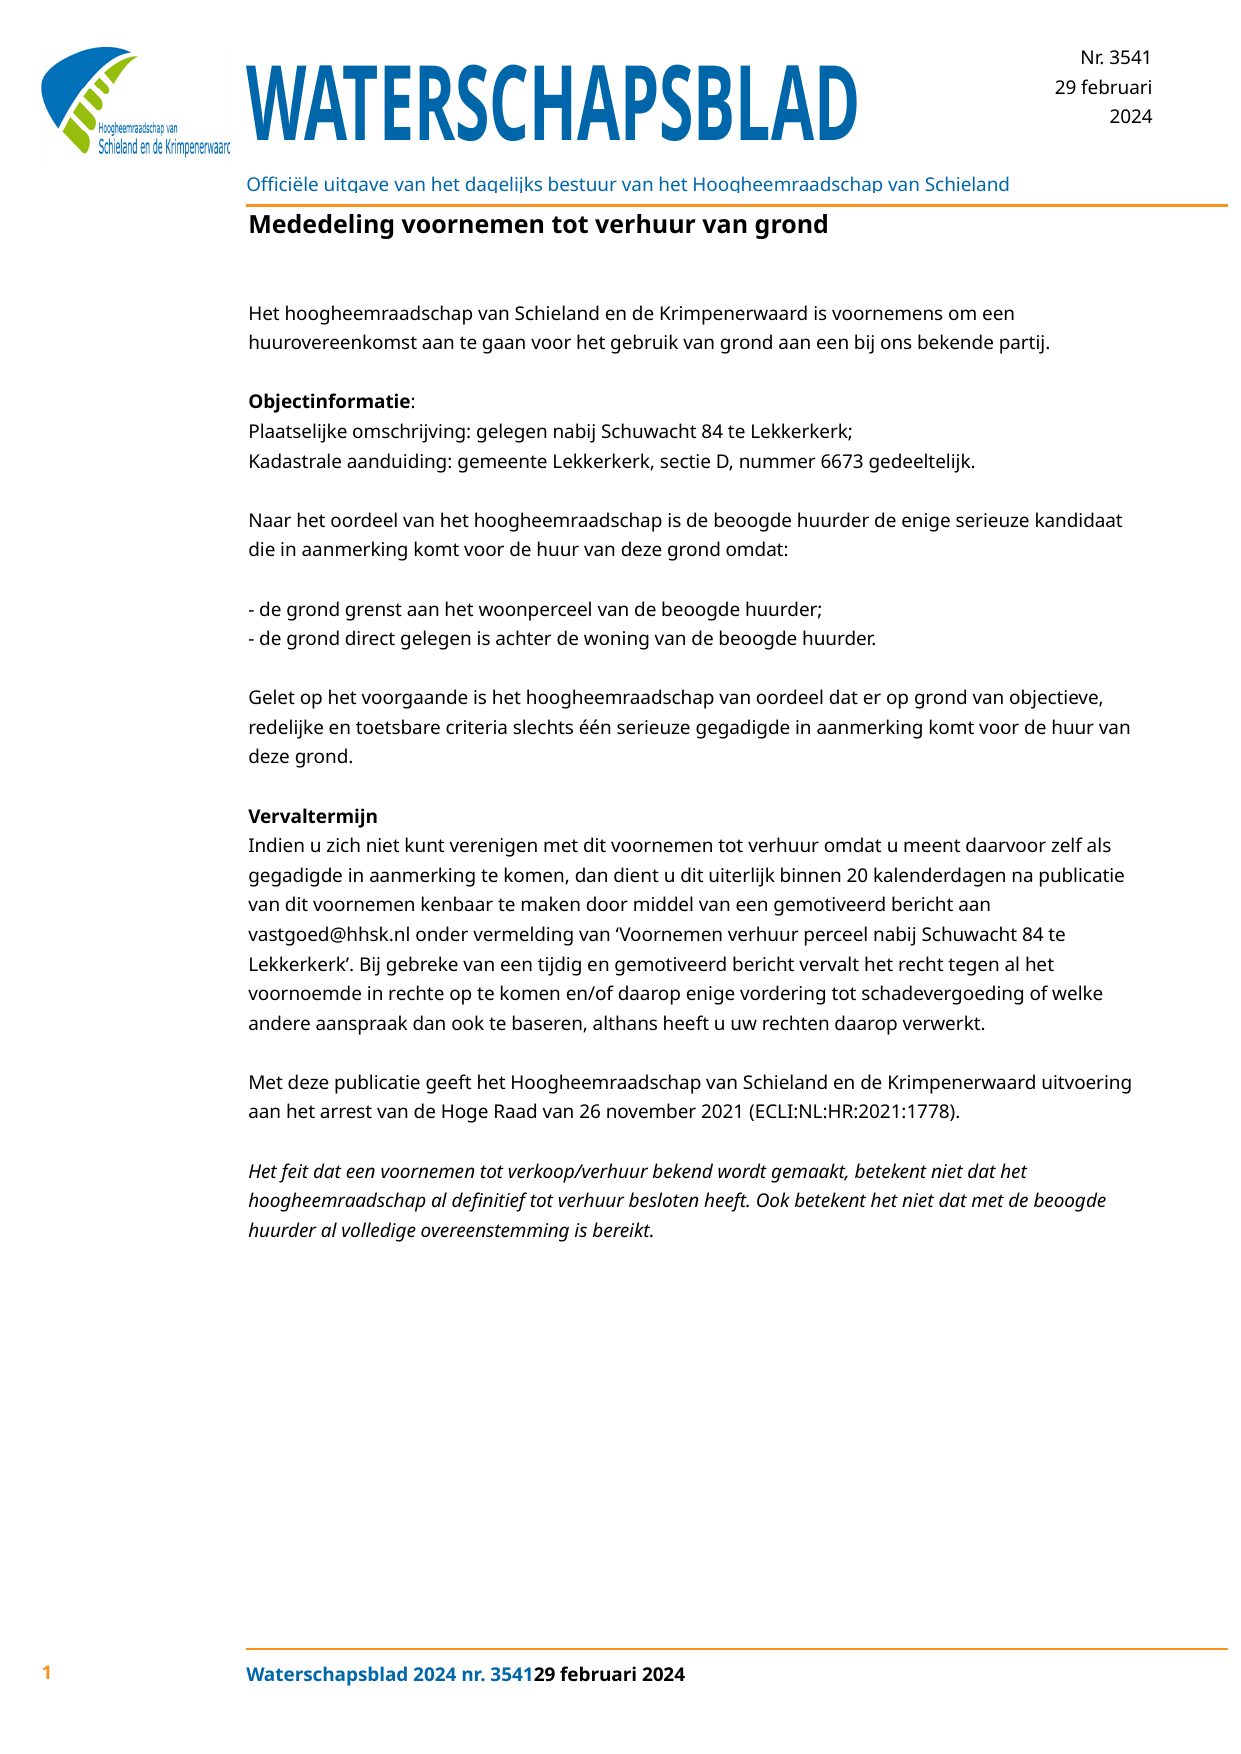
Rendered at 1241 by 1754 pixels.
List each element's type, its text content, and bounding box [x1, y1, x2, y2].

text Het feit dat een voornemen tot verkoop/verhuur bekend wordt gemaakt, betekent niet dat het hoogheemraadschap al definitief tot verhuur besloten heeft. Ook betekent het niet dat met de beoogde huurder al volledige overeenstemming is bereikt. [248, 1158, 1152, 1243]
picture [41, 47, 231, 172]
text - de grond grenst aan het woonperceel van de beoogde huurder; [248, 596, 1152, 621]
text Mededeling voornemen tot verhuur van grond [248, 207, 1152, 241]
text Objectinformatie: [248, 389, 1152, 414]
text Het hoogheemraadschap van Schieland en de Krimpenerwaard is voornemens om een huurovereenkomst aan te gaan voor het gebruik van grond aan een bij ons bekende partij. [248, 300, 1152, 355]
text Indien u zich niet kunt verenigen met dit voornemen tot verhuur omdat u meent daarvoor zelf als gegadigde in aanmerking te komen, dan dient u dit uiterlijk binnen 20 kalenderdagen na publicatie van dit voornemen kenbaar te maken door middel van een gemotiveerd bericht aan vastgoed@hhsk.nl onder vermelding van ‘Voornemen verhuur perceel nabij Schuwacht 84 te Lekkerkerk’. Bij gebreke van een tijdig en gemotiveerd bericht vervalt het recht tegen al het voornoemde in rechte op te komen en/of daarop enige vordering tot schadevergoeding of welke andere aanspraak dan ook te baseren, althans heeft u uw rechten daarop verwerkt. [248, 832, 1152, 1036]
text Plaatselijke omschrijving: gelegen nabij Schuwacht 84 te Lekkerkerk; [248, 418, 1152, 444]
text Met deze publicatie geeft het Hoogheemraadschap van Schieland en de Krimpenerwaard uitvoering aan het arrest van de Hoge Raad van 26 november 2021 (ECLI:NL:HR:2021:1778). [248, 1069, 1152, 1124]
text Vervaltermijn [248, 803, 1152, 828]
text Naar het oordeel van het hoogheemraadschap is de beoogde huurder de enige serieuze kandidaat die in aanmerking komt voor de huur van deze grond omdat: [248, 507, 1152, 562]
text - de grond direct gelegen is achter de woning van de beoogde huurder. [248, 625, 1152, 651]
text Kadastrale aanduiding: gemeente Lekkerkerk, sectie D, nummer 6673 gedeeltelijk. [248, 448, 1152, 473]
text Gelet op het voorgaande is het hoogheemraadschap van oordeel dat er op grond van objectieve, redelijke en toetsbare criteria slechts één serieuze gegadigde in aanmerking komt voor de huur van deze grond. [248, 684, 1152, 769]
